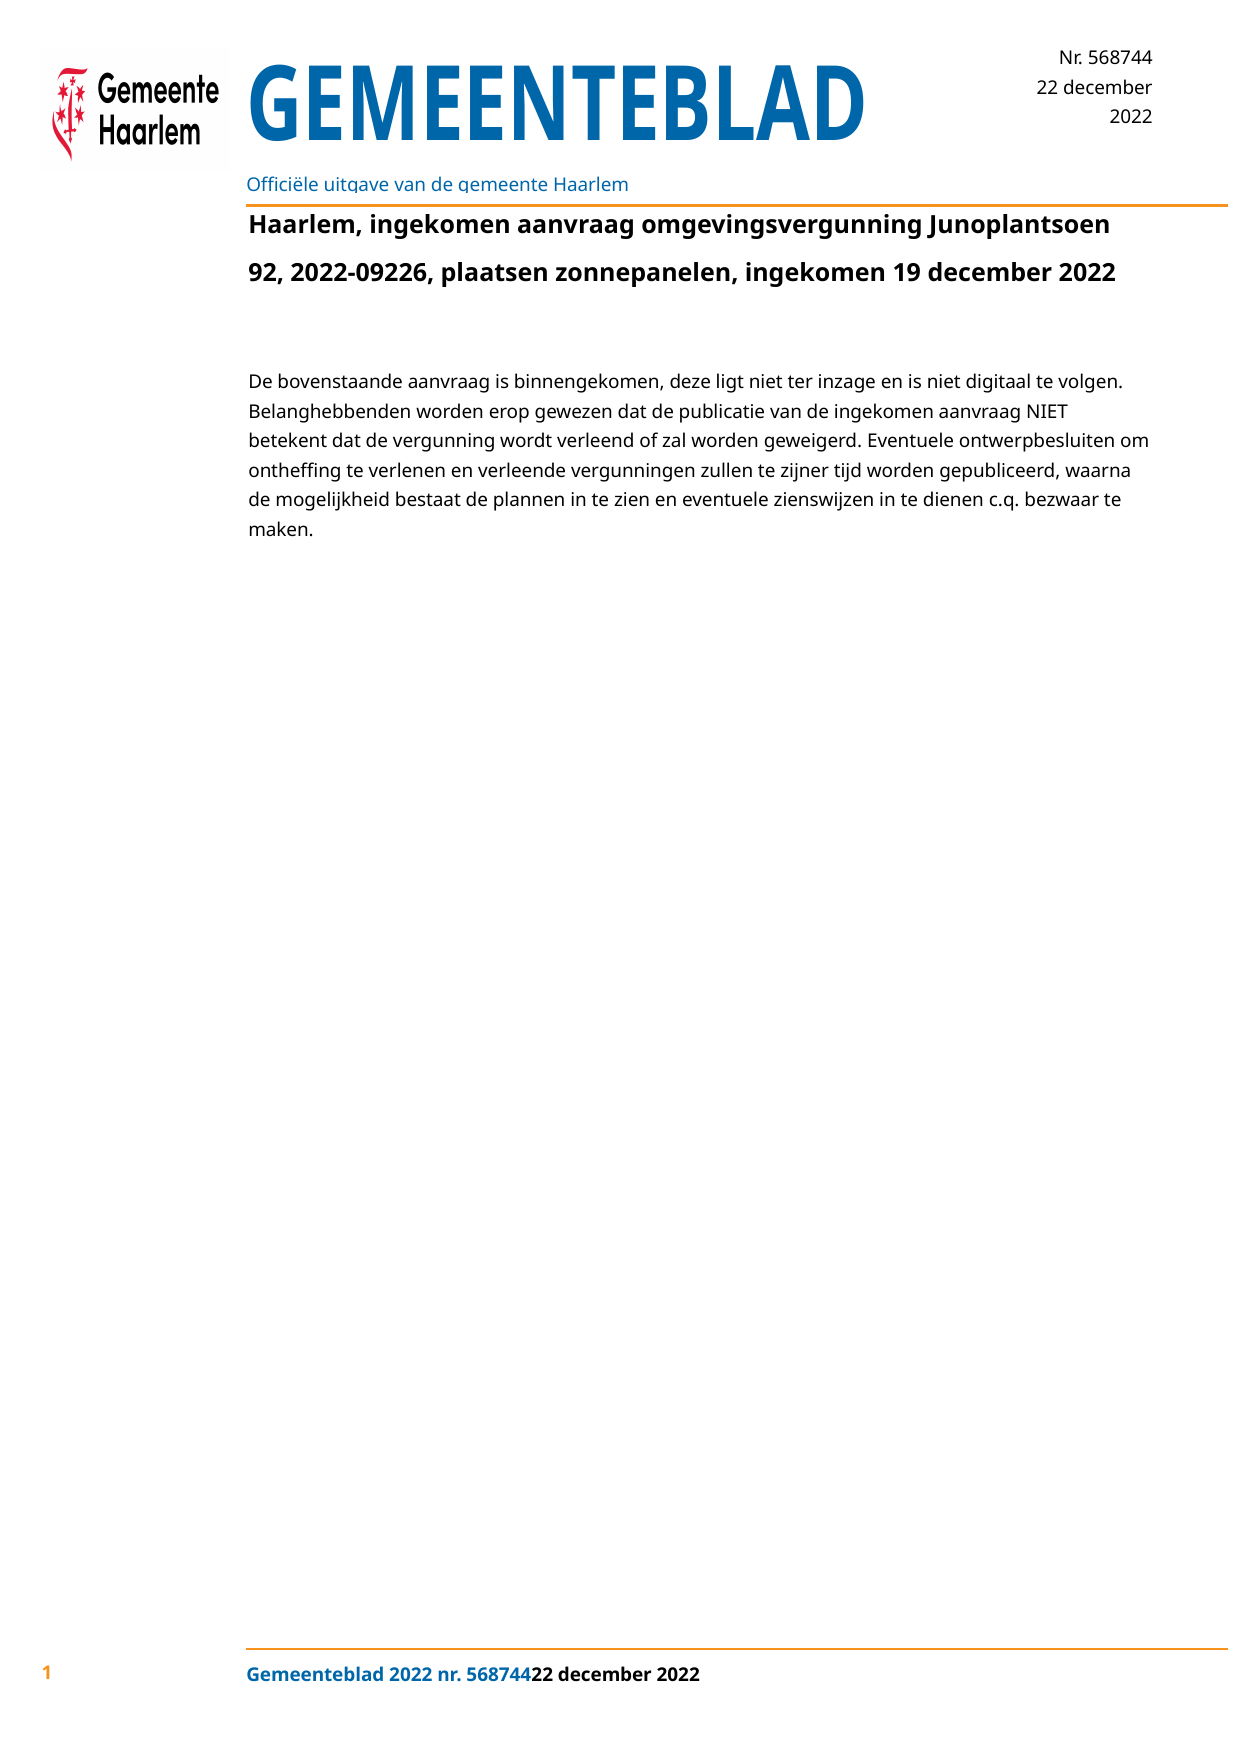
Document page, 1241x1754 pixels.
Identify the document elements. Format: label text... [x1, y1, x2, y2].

text Haarlem, ingekomen aanvraag omgevingsvergunning Junoplantsoen 92, 2022-09226, plaatsen zonnepanelen, ingekomen 19 december 2022 [248, 207, 1152, 288]
picture [41, 47, 231, 172]
text De bovenstaande aanvraag is binnengekomen, deze ligt niet ter inzage en is niet digitaal te volgen. Belanghebbenden worden erop gewezen dat de publicatie van de ingekomen aanvraag NIET betekent dat de vergunning wordt verleend of zal worden geweigerd. Eventuele ontwerpbesluiten om ontheffing te verlenen en verleende vergunningen zullen te zijner tijd worden gepubliceerd, waarna de mogelijkheid bestaat de plannen in te zien en eventuele zienswijzen in te dienen c.q. bezwaar te maken. [248, 368, 1152, 542]
